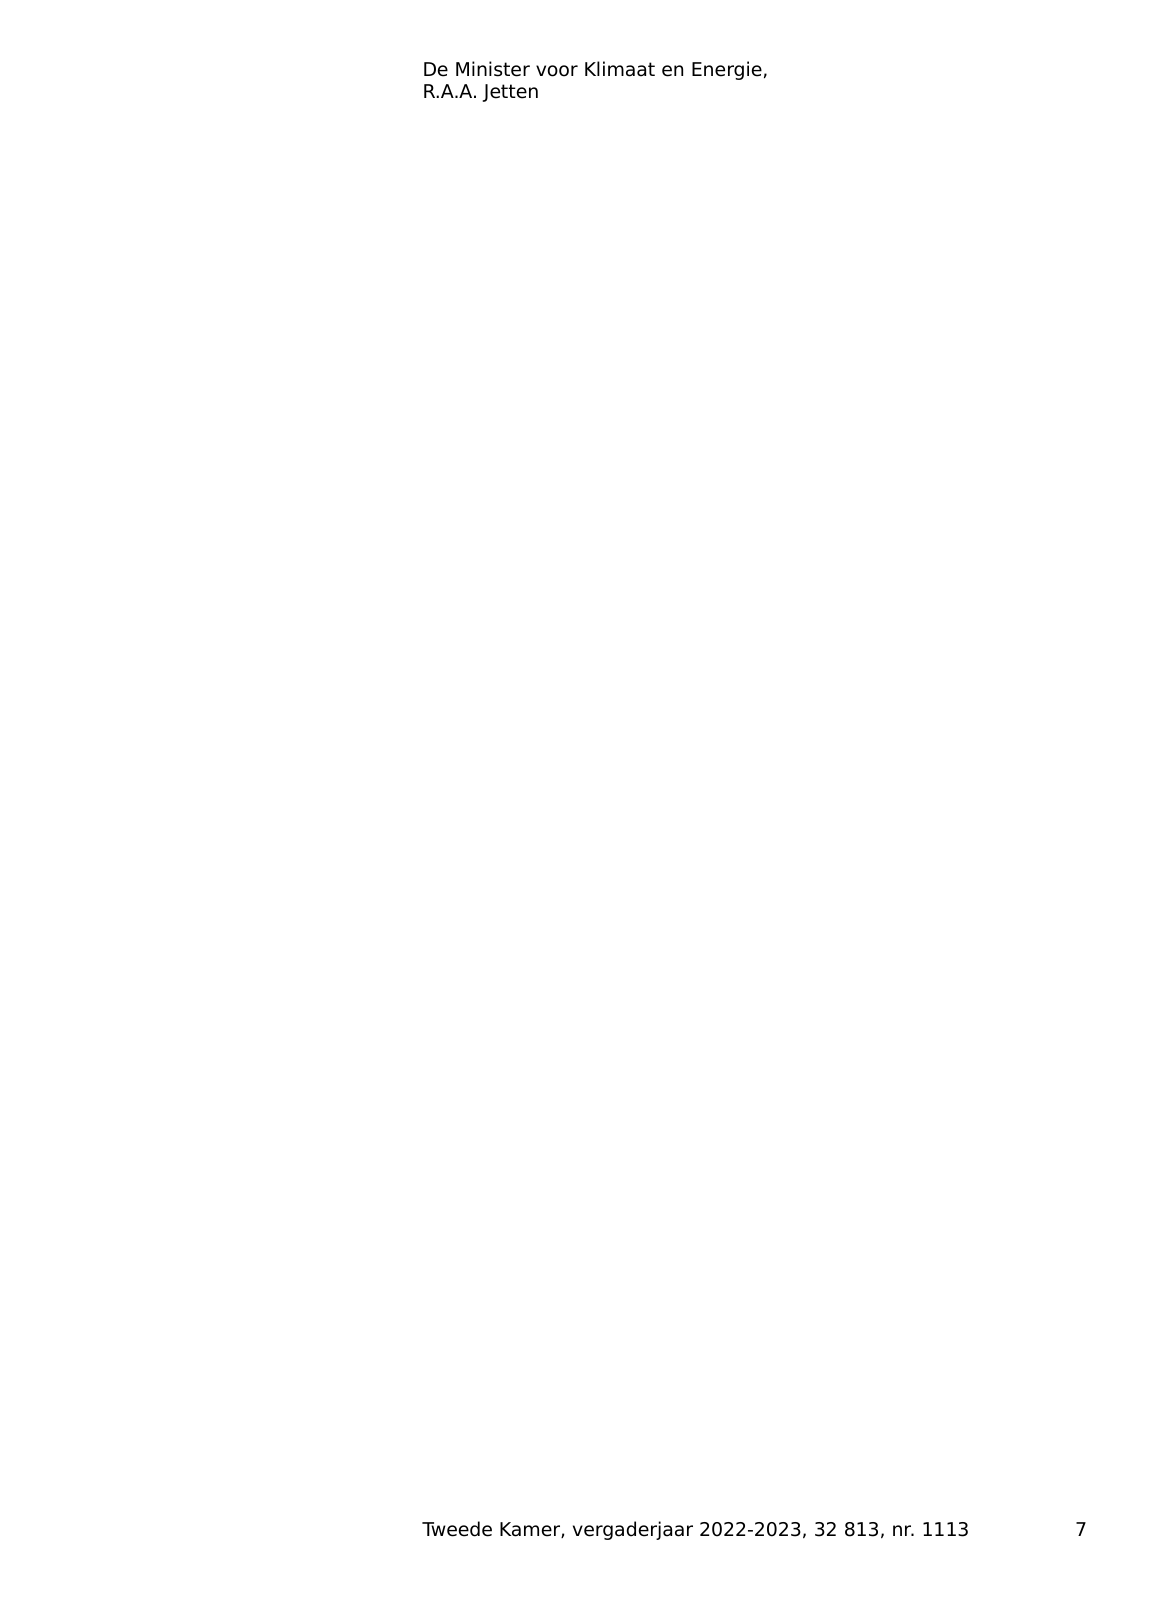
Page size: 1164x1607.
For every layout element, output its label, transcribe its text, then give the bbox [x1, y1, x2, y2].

text De Minister voor Klimaat en Energie, R.A.A. Jetten [422, 59, 1087, 103]
